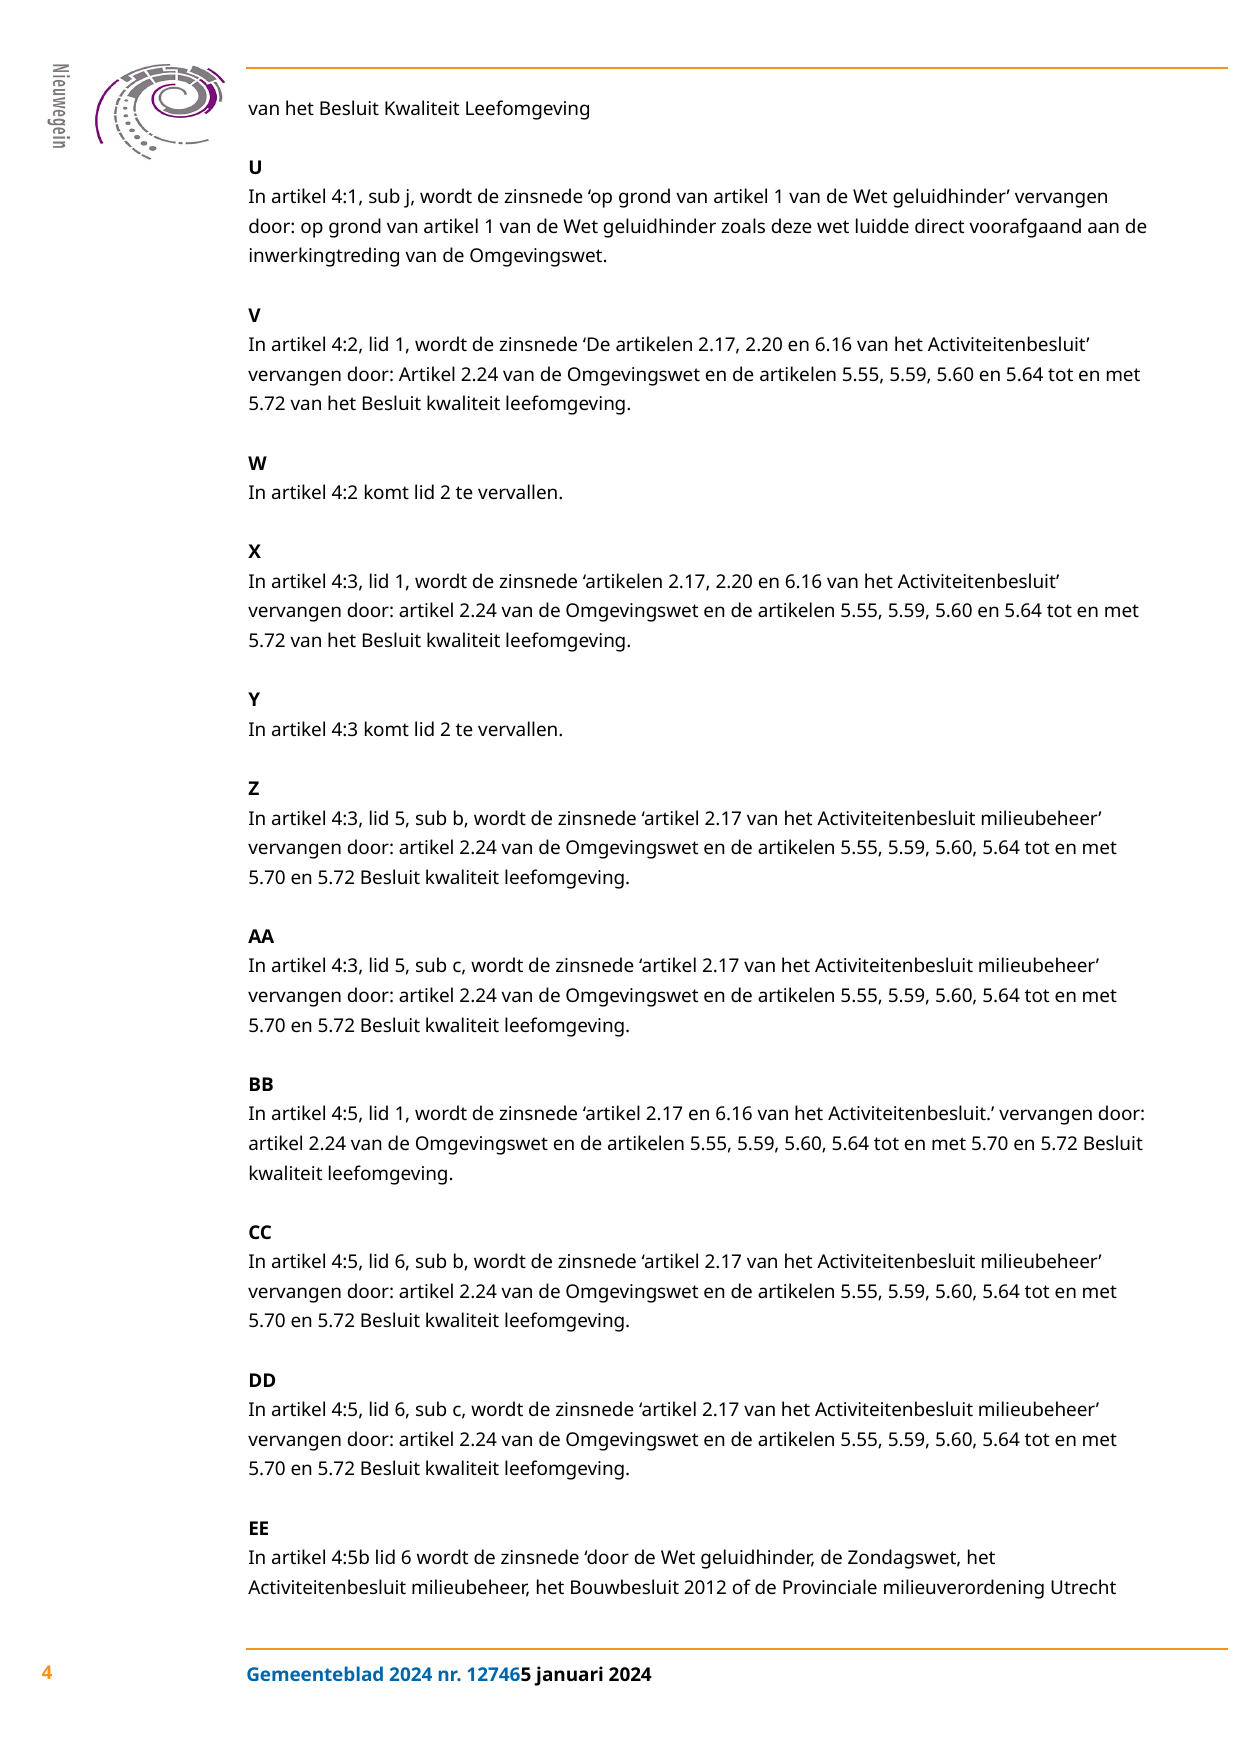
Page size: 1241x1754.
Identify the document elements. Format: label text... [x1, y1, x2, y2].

text Y [248, 686, 1152, 712]
text In artikel 4:3, lid 5, sub c, wordt de zinsnede ‘artikel 2.17 van het Activiteitenbesluit milieubeheer’ vervangen door: artikel 2.24 van de Omgevingswet en de artikelen 5.55, 5.59, 5.60, 5.64 tot en met 5.70 en 5.72 Besluit kwaliteit leefomgeving. [248, 953, 1152, 1038]
text X [248, 538, 1152, 564]
text In artikel 4:3, lid 1, wordt de zinsnede ‘artikelen 2.17, 2.20 en 6.16 van het Activiteitenbesluit’ vervangen door: artikel 2.24 van de Omgevingswet en de artikelen 5.55, 5.59, 5.60 en 5.64 tot en met 5.72 van het Besluit kwaliteit leefomgeving. [248, 568, 1152, 653]
text In artikel 4:1, sub j, wordt de zinsnede ‘op grond van artikel 1 van de Wet geluidhinder’ vervangen door: op grond van artikel 1 van de Wet geluidhinder zoals deze wet luidde direct voorafgaand aan de inwerkingtreding van de Omgevingswet. [248, 183, 1152, 268]
picture [41, 47, 231, 172]
text CC [248, 1219, 1152, 1245]
text In artikel 4:2, lid 1, wordt de zinsnede ‘De artikelen 2.17, 2.20 en 6.16 van het Activiteitenbesluit’ vervangen door: Artikel 2.24 van de Omgevingswet en de artikelen 5.55, 5.59, 5.60 en 5.64 tot en met 5.72 van het Besluit kwaliteit leefomgeving. [248, 331, 1152, 416]
text In artikel 4:3, lid 5, sub b, wordt de zinsnede ‘artikel 2.17 van het Activiteitenbesluit milieubeheer’ vervangen door: artikel 2.24 van de Omgevingswet en de artikelen 5.55, 5.59, 5.60, 5.64 tot en met 5.70 en 5.72 Besluit kwaliteit leefomgeving. [248, 805, 1152, 890]
text AA [248, 923, 1152, 949]
text V [248, 302, 1152, 328]
text In artikel 4:5, lid 1, wordt de zinsnede ‘artikel 2.17 en 6.16 van het Activiteitenbesluit.’ vervangen door: artikel 2.24 van de Omgevingswet en de artikelen 5.55, 5.59, 5.60, 5.64 tot en met 5.70 en 5.72 Besluit kwaliteit leefomgeving. [248, 1101, 1152, 1186]
text U [248, 154, 1152, 180]
text Z [248, 775, 1152, 801]
text In artikel 4:2 komt lid 2 te vervallen. [248, 479, 1152, 505]
text van het Besluit Kwaliteit Leefomgeving [248, 95, 1152, 121]
text In artikel 4:5b lid 6 wordt de zinsnede ‘door de Wet geluidhinder, de Zondagswet, het Activiteitenbesluit milieubeheer, het Bouwbesluit 2012 of de Provinciale milieuverordening Utrecht [248, 1544, 1152, 1600]
text In artikel 4:3 komt lid 2 te vervallen. [248, 716, 1152, 742]
text In artikel 4:5, lid 6, sub b, wordt de zinsnede ‘artikel 2.17 van het Activiteitenbesluit milieubeheer’ vervangen door: artikel 2.24 van de Omgevingswet en de artikelen 5.55, 5.59, 5.60, 5.64 tot en met 5.70 en 5.72 Besluit kwaliteit leefomgeving. [248, 1248, 1152, 1333]
text DD [248, 1367, 1152, 1393]
text BB [248, 1071, 1152, 1097]
text EE [248, 1515, 1152, 1541]
text In artikel 4:5, lid 6, sub c, wordt de zinsnede ‘artikel 2.17 van het Activiteitenbesluit milieubeheer’ vervangen door: artikel 2.24 van de Omgevingswet en de artikelen 5.55, 5.59, 5.60, 5.64 tot en met 5.70 en 5.72 Besluit kwaliteit leefomgeving. [248, 1396, 1152, 1481]
text W [248, 450, 1152, 476]
